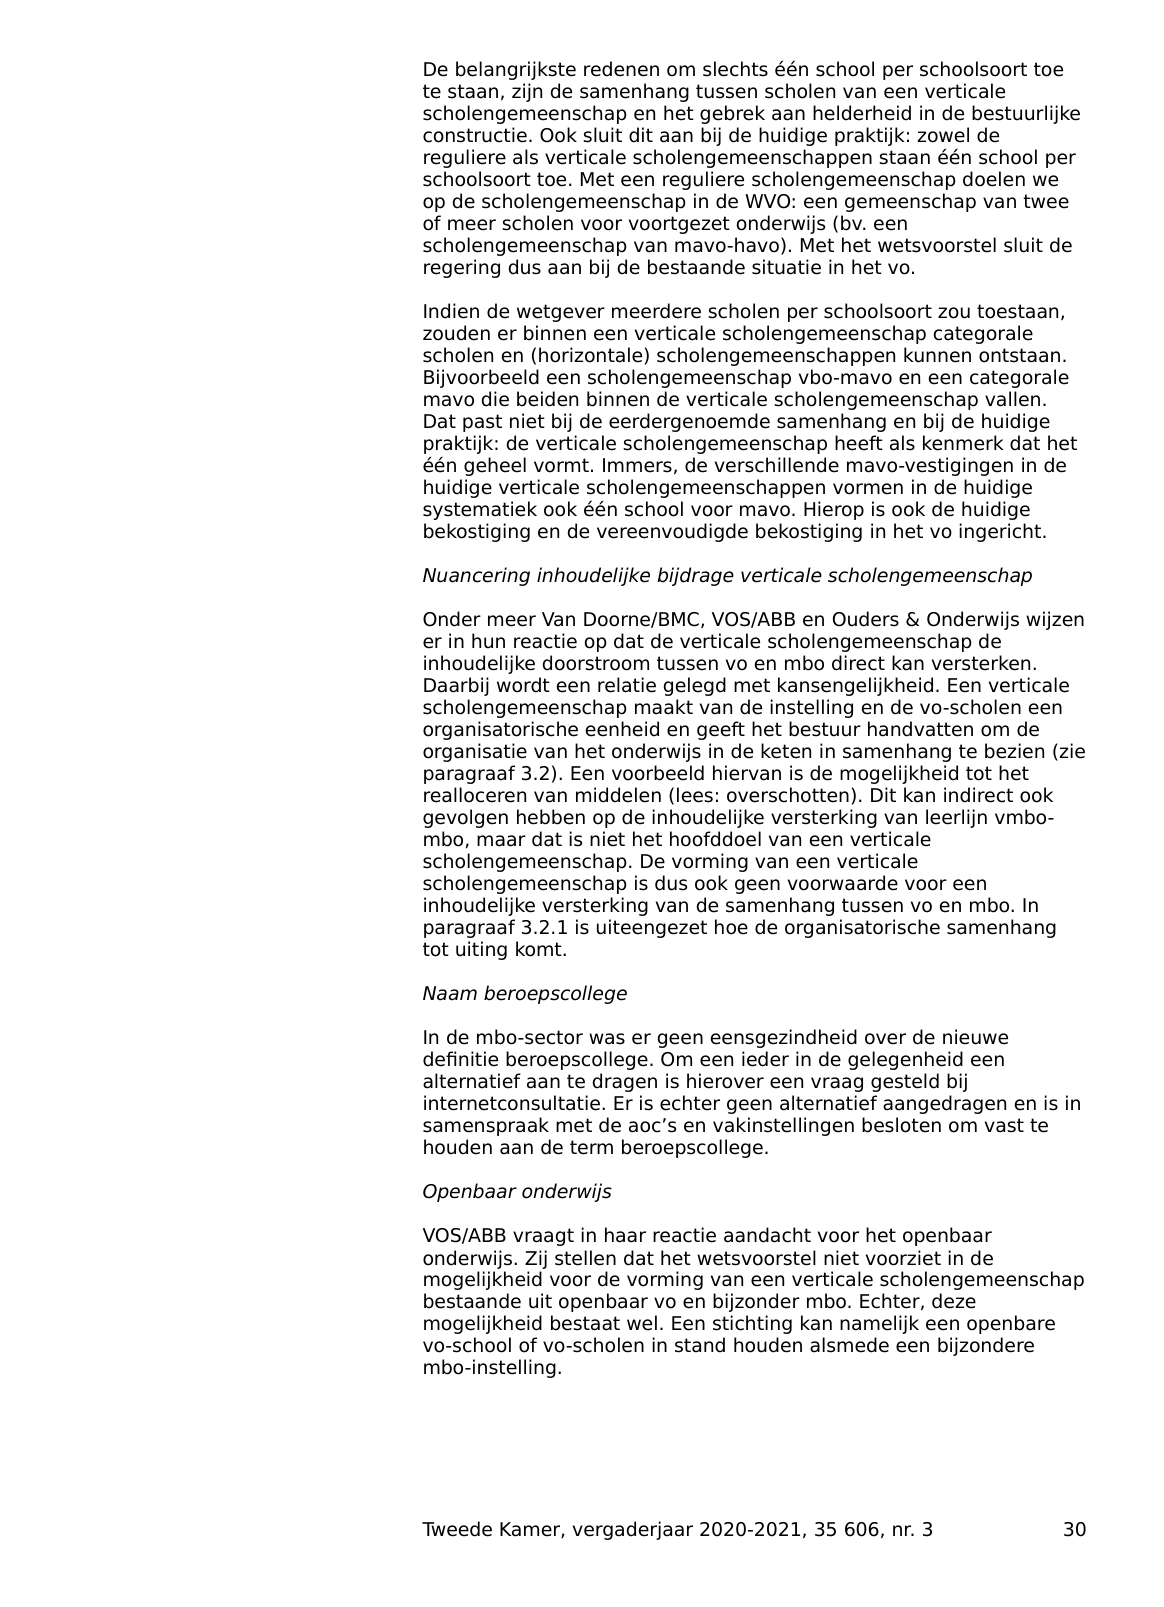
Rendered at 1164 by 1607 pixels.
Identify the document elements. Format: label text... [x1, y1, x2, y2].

subtitle Naam beroepscollege [422, 983, 1087, 1005]
text Indien de wetgever meerdere scholen per schoolsoort zou toestaan, zouden er binnen een verticale scholengemeenschap categorale scholen en (horizontale) scholengemeenschappen kunnen ontstaan. Bijvoorbeeld een scholengemeenschap vbo-mavo en een categorale mavo die beiden binnen de verticale scholengemeenschap vallen. Dat past niet bij de eerdergenoemde samenhang en bij de huidige praktijk: de verticale scholengemeenschap heeft als kenmerk dat het één geheel vormt. Immers, de verschillende mavo-vestigingen in de huidige verticale scholengemeenschappen vormen in de huidige systematiek ook één school voor mavo. Hierop is ook de huidige bekostiging en de vereenvoudigde bekostiging in het vo ingericht. [422, 301, 1087, 543]
text De belangrijkste redenen om slechts één school per schoolsoort toe te staan, zijn de samenhang tussen scholen van een verticale scholengemeenschap en het gebrek aan helderheid in de bestuurlijke constructie. Ook sluit dit aan bij de huidige praktijk: zowel de reguliere als verticale scholengemeenschappen staan één school per schoolsoort toe. Met een reguliere scholengemeenschap doelen we op de scholengemeenschap in de WVO: een gemeenschap van twee of meer scholen voor voortgezet onderwijs (bv. een scholengemeenschap van mavo-havo). Met het wetsvoorstel sluit de regering dus aan bij de bestaande situatie in het vo. [422, 59, 1087, 279]
text VOS/ABB vraagt in haar reactie aandacht voor het openbaar onderwijs. Zij stellen dat het wetsvoorstel niet voorziet in de mogelijkheid voor de vorming van een verticale scholengemeenschap bestaande uit openbaar vo en bijzonder mbo. Echter, deze mogelijkheid bestaat wel. Een stichting kan namelijk een openbare vo-school of vo-scholen in stand houden alsmede een bijzondere mbo-instelling. [422, 1225, 1087, 1379]
text In de mbo-sector was er geen eensgezindheid over de nieuwe definitie beroepscollege. Om een ieder in de gelegenheid een alternatief aan te dragen is hierover een vraag gesteld bij internetconsultatie. Er is echter geen alternatief aangedragen en is in samenspraak met de aoc’s en vakinstellingen besloten om vast te houden aan de term beroepscollege. [422, 1027, 1087, 1159]
subtitle Openbaar onderwijs [422, 1181, 1087, 1203]
subtitle Nuancering inhoudelijke bijdrage verticale scholengemeenschap [422, 565, 1087, 587]
text Onder meer Van Doorne/BMC, VOS/ABB en Ouders & Onderwijs wijzen er in hun reactie op dat de verticale scholengemeenschap de inhoudelijke doorstroom tussen vo en mbo direct kan versterken. Daarbij wordt een relatie gelegd met kansengelijkheid. Een verticale scholengemeenschap maakt van de instelling en de vo-scholen een organisatorische eenheid en geeft het bestuur handvatten om de organisatie van het onderwijs in de keten in samenhang te bezien (zie paragraaf 3.2). Een voorbeeld hiervan is de mogelijkheid tot het realloceren van middelen (lees: overschotten). Dit kan indirect ook gevolgen hebben op de inhoudelijke versterking van leerlijn vmbo-mbo, maar dat is niet het hoofddoel van een verticale scholengemeenschap. De vorming van een verticale scholengemeenschap is dus ook geen voorwaarde voor een inhoudelijke versterking van de samenhang tussen vo en mbo. In paragraaf 3.2.1 is uiteengezet hoe de organisatorische samenhang tot uiting komt. [422, 609, 1087, 961]
